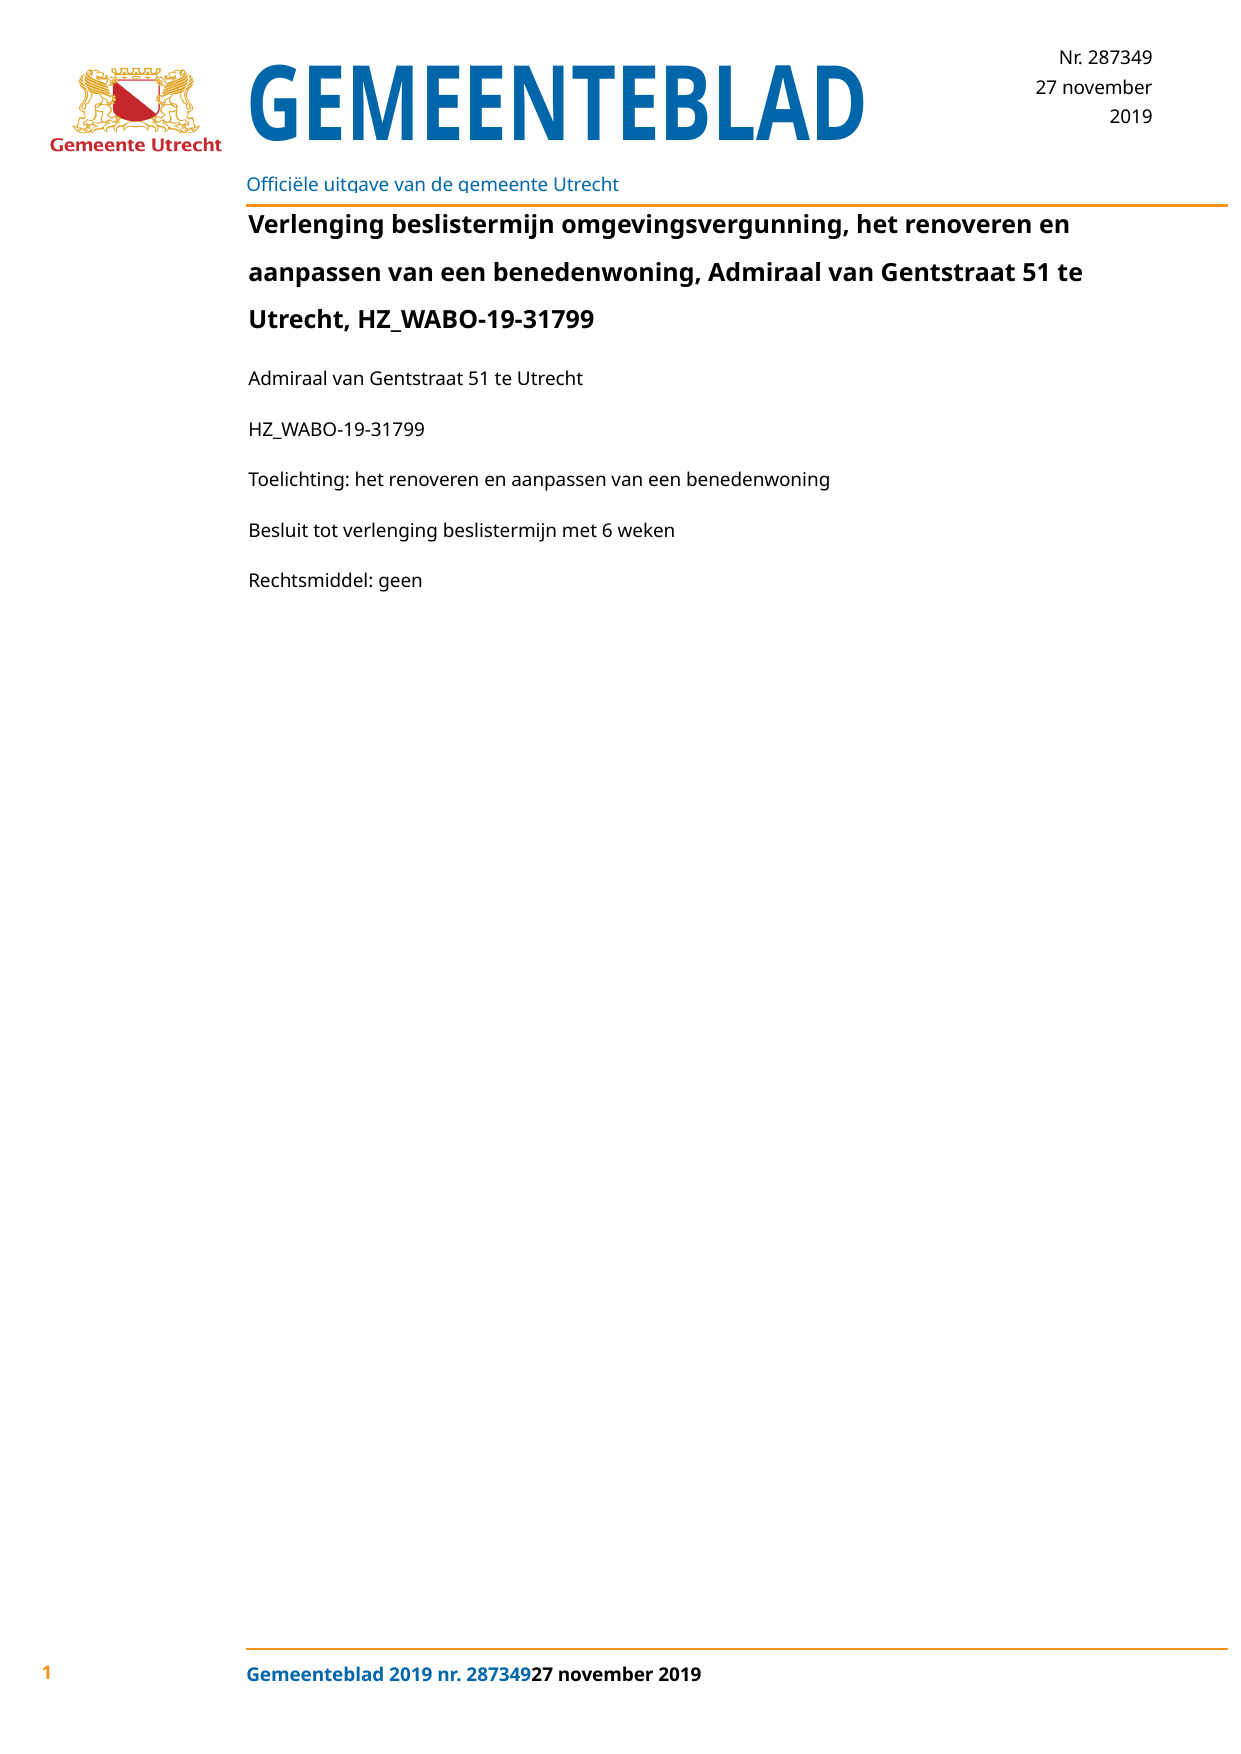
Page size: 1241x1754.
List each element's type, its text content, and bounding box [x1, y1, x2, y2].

text Rechtsmiddel: geen [248, 567, 1152, 593]
text Verlenging beslistermijn omgevingsvergunning, het renoveren en aanpassen van een benedenwoning, Admiraal van Gentstraat 51 te Utrecht, HZ_WABO-19-31799 [248, 207, 1152, 336]
text Toelichting: het renoveren en aanpassen van een benedenwoning [248, 466, 1152, 492]
text Besluit tot verlenging beslistermijn met 6 weken [248, 517, 1152, 542]
text Admiraal van Gentstraat 51 te Utrecht [248, 366, 1152, 391]
text HZ_WABO-19-31799 [248, 416, 1152, 442]
picture [41, 47, 231, 172]
